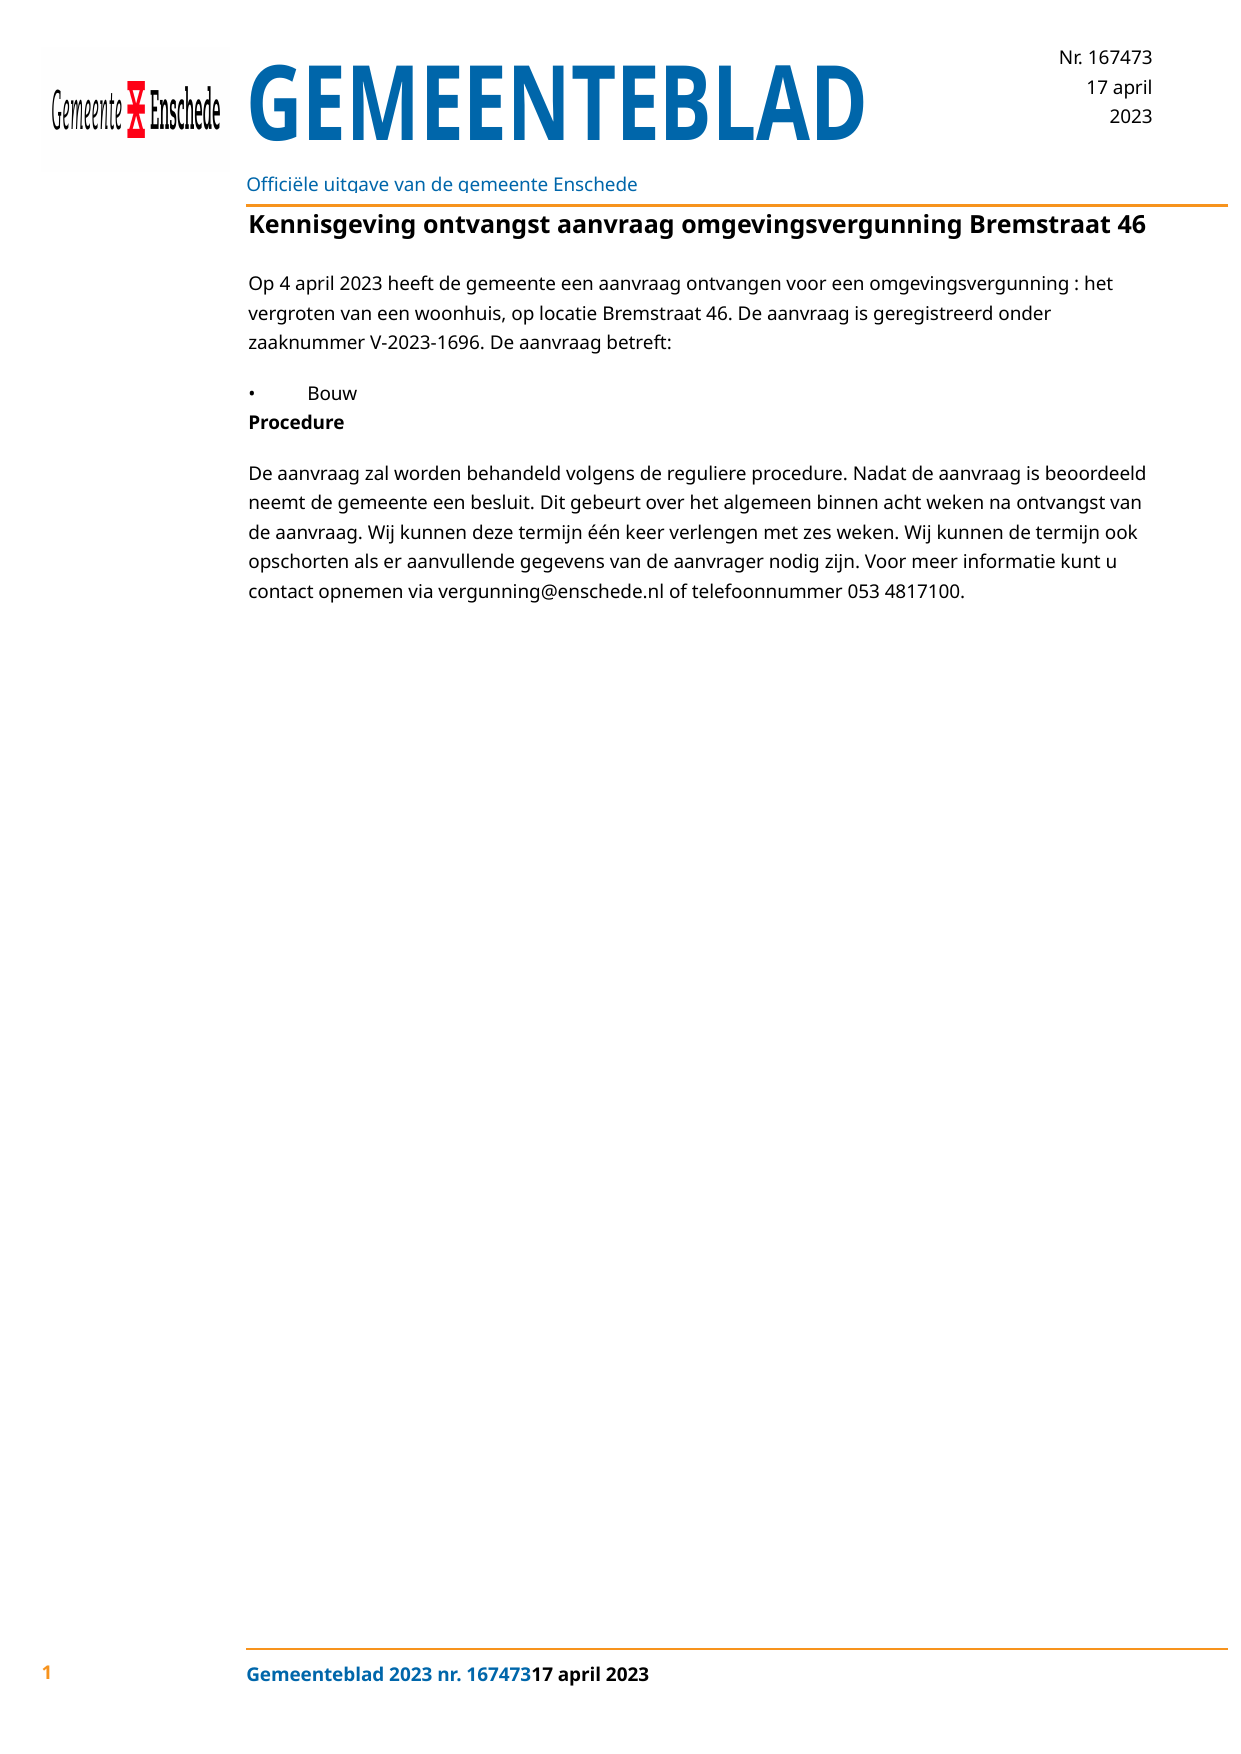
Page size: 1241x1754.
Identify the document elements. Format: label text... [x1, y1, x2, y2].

list Bouw [248, 380, 1152, 406]
text Kennisgeving ontvangst aanvraag omgevingsvergunning Bremstraat 46 [248, 207, 1152, 241]
picture [41, 47, 231, 172]
text De aanvraag zal worden behandeld volgens de reguliere procedure. Nadat de aanvraag is beoordeeld neemt de gemeente een besluit. Dit gebeurt over het algemeen binnen acht weken na ontvangst van de aanvraag. Wij kunnen deze termijn één keer verlengen met zes weken. Wij kunnen de termijn ook opschorten als er aanvullende gegevens van de aanvrager nodig zijn. Voor meer informatie kunt u contact opnemen via vergunning@enschede.nl of telefoonnummer 053 4817100. [248, 460, 1152, 604]
text Procedure [248, 409, 1152, 435]
text Op 4 april 2023 heeft de gemeente een aanvraag ontvangen voor een omgevingsvergunning : het vergroten van een woonhuis, op locatie Bremstraat 46. De aanvraag is geregistreerd onder zaaknummer V-2023-1696. De aanvraag betreft: [248, 270, 1152, 355]
